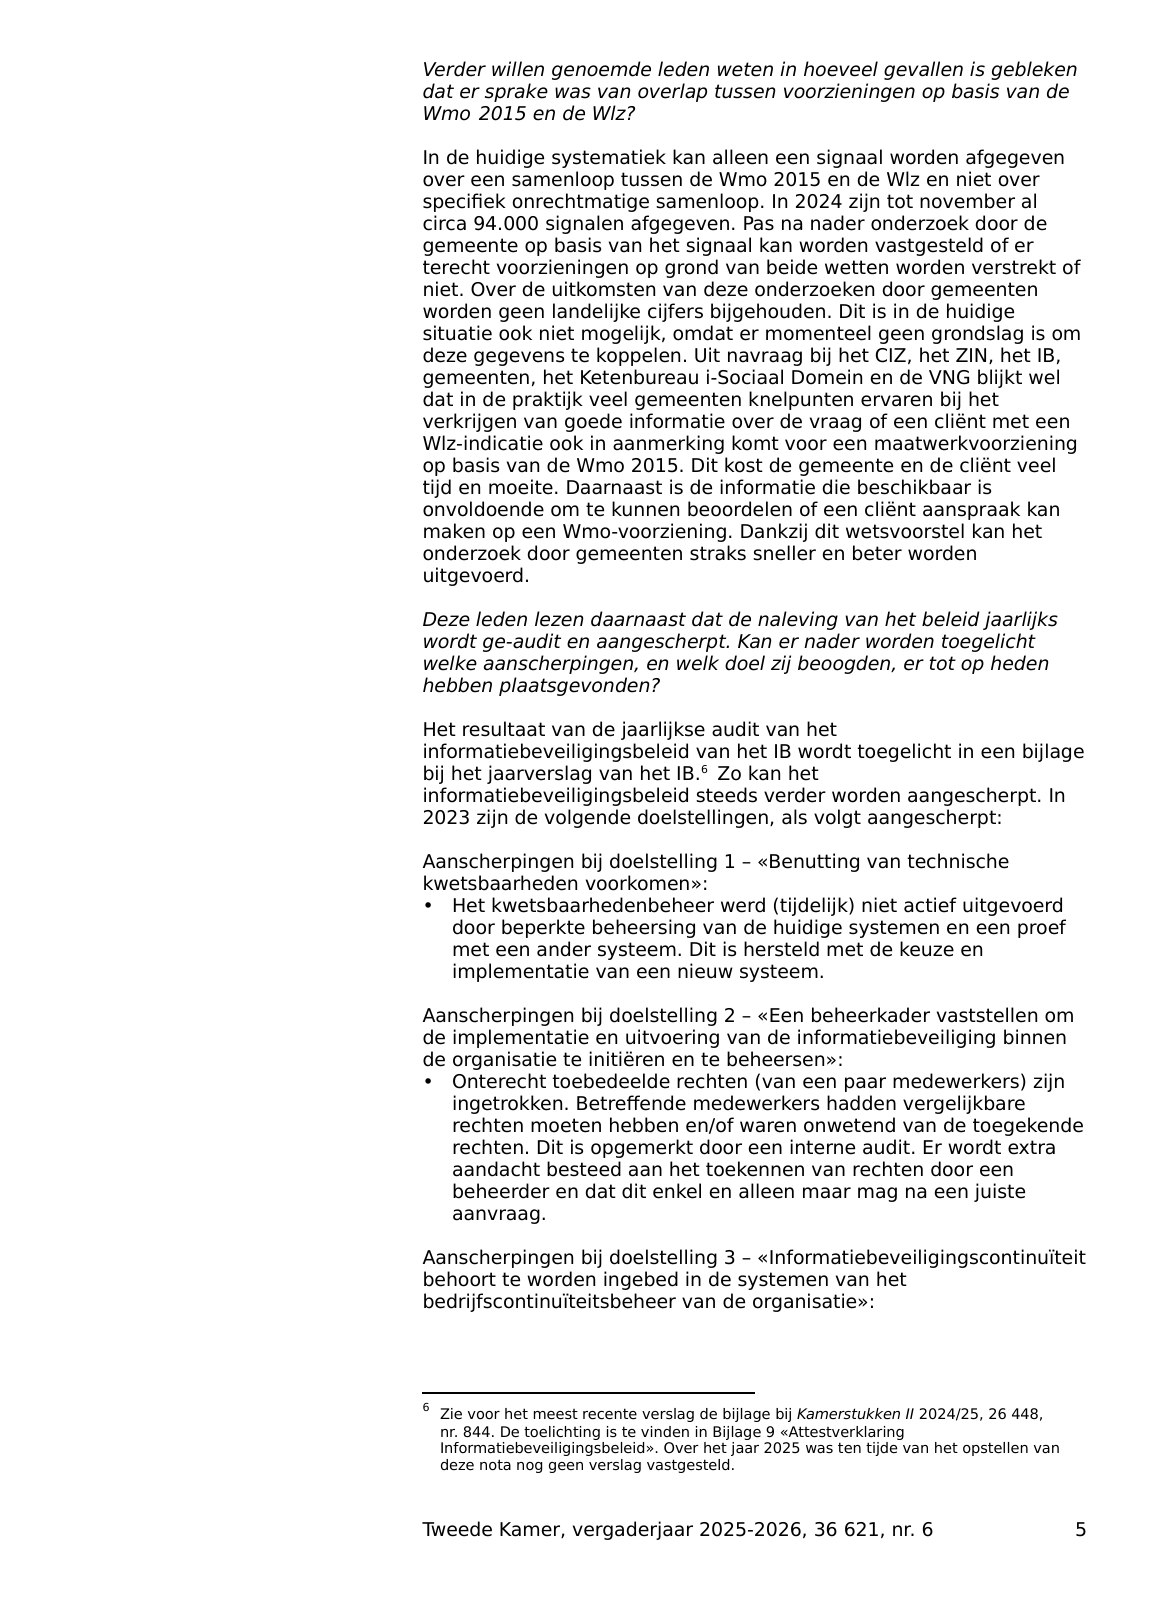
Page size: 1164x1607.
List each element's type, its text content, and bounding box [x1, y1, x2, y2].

text Aanscherpingen bij doelstelling 2 – «Een beheerkader vaststellen om de implementatie en uitvoering van de informatiebeveiliging binnen de organisatie te initiëren en te beheersen»: [422, 1005, 1087, 1071]
text Aanscherpingen bij doelstelling 3 – «Informatiebeveiligingscontinuïteit behoort te worden ingebed in de systemen van het bedrijfscontinuïteitsbeheer van de organisatie»: [422, 1247, 1087, 1313]
text Aanscherpingen bij doelstelling 1 – «Benutting van technische kwetsbaarheden voorkomen»: [422, 851, 1087, 895]
text • Onterecht toebedeelde rechten (van een paar medewerkers) zijn ingetrokken. Betreffende medewerkers hadden vergelijkbare rechten moeten hebben en/of waren onwetend van de toegekende rechten. Dit is opgemerkt door een interne audit. Er wordt extra aandacht besteed aan het toekennen van rechten door een beheerder en dat dit enkel en alleen maar mag na een juiste aanvraag. [422, 1071, 1087, 1225]
text Het resultaat van de jaarlijkse audit van het informatiebeveiligingsbeleid van het IB wordt toegelicht in een bijlage bij het jaarverslag van het IB. Zo kan het informatiebeveiligingsbeleid steeds verder worden aangescherpt. In 2023 zijn de volgende doelstellingen, als volgt aangescherpt: [422, 719, 1087, 829]
text Deze leden lezen daarnaast dat de naleving van het beleid jaarlijks wordt ge-audit en aangescherpt. Kan er nader worden toegelicht welke aanscherpingen, en welk doel zij beoogden, er tot op heden hebben plaatsgevonden? [422, 609, 1087, 697]
text In de huidige systematiek kan alleen een signaal worden afgegeven over een samenloop tussen de Wmo 2015 en de Wlz en niet over specifiek onrechtmatige samenloop. In 2024 zijn tot november al circa 94.000 signalen afgegeven. Pas na nader onderzoek door de gemeente op basis van het signaal kan worden vastgesteld of er terecht voorzieningen op grond van beide wetten worden verstrekt of niet. Over de uitkomsten van deze onderzoeken door gemeenten worden geen landelijke cijfers bijgehouden. Dit is in de huidige situatie ook niet mogelijk, omdat er momenteel geen grondslag is om deze gegevens te koppelen. Uit navraag bij het CIZ, het ZIN, het IB, gemeenten, het Ketenbureau i-Sociaal Domein en de VNG blijkt wel dat in de praktijk veel gemeenten knelpunten ervaren bij het verkrijgen van goede informatie over de vraag of een cliënt met een Wlz-indicatie ook in aanmerking komt voor een maatwerkvoorziening op basis van de Wmo 2015. Dit kost de gemeente en de cliënt veel tijd en moeite. Daarnaast is de informatie die beschikbaar is onvoldoende om te kunnen beoordelen of een cliënt aanspraak kan maken op een Wmo-voorziening. Dankzij dit wetsvoorstel kan het onderzoek door gemeenten straks sneller en beter worden uitgevoerd. [422, 147, 1087, 587]
text • Het kwetsbaarhedenbeheer werd (tijdelijk) niet actief uitgevoerd door beperkte beheersing van de huidige systemen en een proef met een ander systeem. Dit is hersteld met de keuze en implementatie van een nieuw systeem. [422, 895, 1087, 983]
text Verder willen genoemde leden weten in hoeveel gevallen is gebleken dat er sprake was van overlap tussen voorzieningen op basis van de Wmo 2015 en de Wlz? [422, 59, 1087, 125]
text Zie voor het meest recente verslag de bijlage bij Kamerstukken II 2024/25, 26 448, nr. 844. De toelichting is te vinden in Bijlage 9 «Attestverklaring Informatiebeveiligingsbeleid». Over het jaar 2025 was ten tijde van het opstellen van deze nota nog geen verslag vastgesteld. [422, 1402, 1087, 1474]
